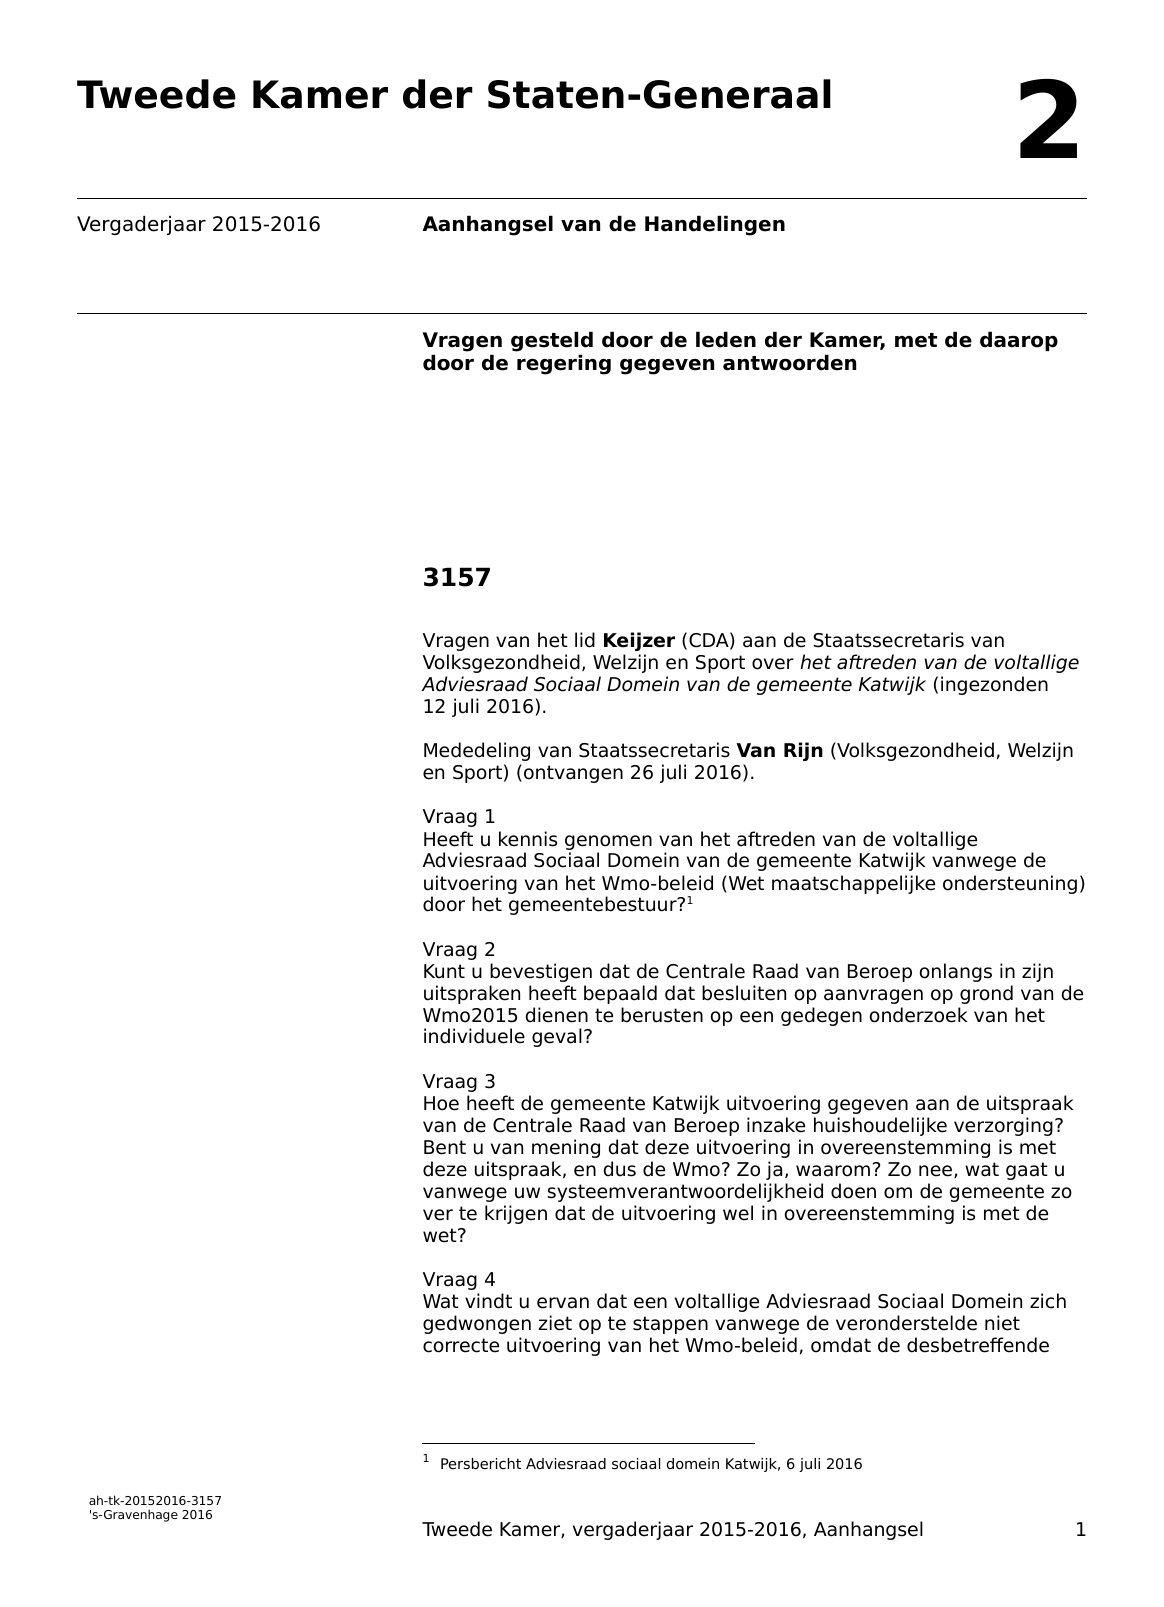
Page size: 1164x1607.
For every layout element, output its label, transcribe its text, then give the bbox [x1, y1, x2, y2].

table_header Tweede Kamer der Staten-Generaal [77, 59, 886, 198]
text 3157 [422, 563, 1087, 592]
text Vragen van het lid Keijzer (CDA) aan de Staatssecretaris van Volksgezondheid, Welzijn en Sport over het aftreden van de voltallige Adviesraad Sociaal Domein van de gemeente Katwijk (ingezonden 12 juli 2016). [422, 630, 1087, 718]
table_cell Aanhangsel van de Handelingen [422, 199, 1087, 313]
table_cell [77, 314, 422, 375]
text Vraag 2 [422, 938, 1087, 961]
text ah-tk-20152016-3157 [88, 1494, 323, 1508]
text Hoe heeft de gemeente Katwijk uitvoering gegeven aan de uitspraak van de Centrale Raad van Beroep inzake huishoudelijke verzorging? Bent u van mening dat deze uitvoering in overeenstemming is met deze uitspraak, en dus de Wmo? Zo ja, waarom? Zo nee, wat gaat u vanwege uw systeemverantwoordelijkheid doen om de gemeente zo ver te krijgen dat de uitvoering wel in overeenstemming is met de wet? [422, 1093, 1087, 1246]
table_header 2 [886, 59, 1087, 198]
text Vraag 3 [422, 1071, 1087, 1093]
text Wat vindt u ervan dat een voltallige Adviesraad Sociaal Domein zich gedwongen ziet op te stappen vanwege de veronderstelde niet correcte uitvoering van het Wmo-beleid, omdat de desbetreffende [422, 1291, 1087, 1357]
text 's-Gravenhage 2016 [88, 1508, 323, 1522]
text Persbericht Adviesraad sociaal domein Katwijk, 6 juli 2016 [422, 1452, 1087, 1474]
text Mededeling van Staatssecretaris Van Rijn (Volksgezondheid, Welzijn en Sport) (ontvangen 26 juli 2016). [422, 740, 1087, 784]
text Vraag 4 [422, 1269, 1087, 1291]
text Heeft u kennis genomen van het aftreden van de voltallige Adviesraad Sociaal Domein van de gemeente Katwijk vanwege de uitvoering van het Wmo-beleid (Wet maatschappelijke ondersteuning) door het gemeentebestuur? [422, 828, 1087, 916]
table_cell Vergaderjaar 2015-2016 [77, 199, 422, 313]
text Vraag 1 [422, 806, 1087, 828]
table_cell Vragen gesteld door de leden der Kamer, met de daarop door de regering gegeven antwoorden [422, 314, 1087, 375]
text Kunt u bevestigen dat de Centrale Raad van Beroep onlangs in zijn uitspraken heeft bepaald dat besluiten op aanvragen op grond van de Wmo2015 dienen te berusten op een gedegen onderzoek van het individuele geval? [422, 961, 1087, 1048]
